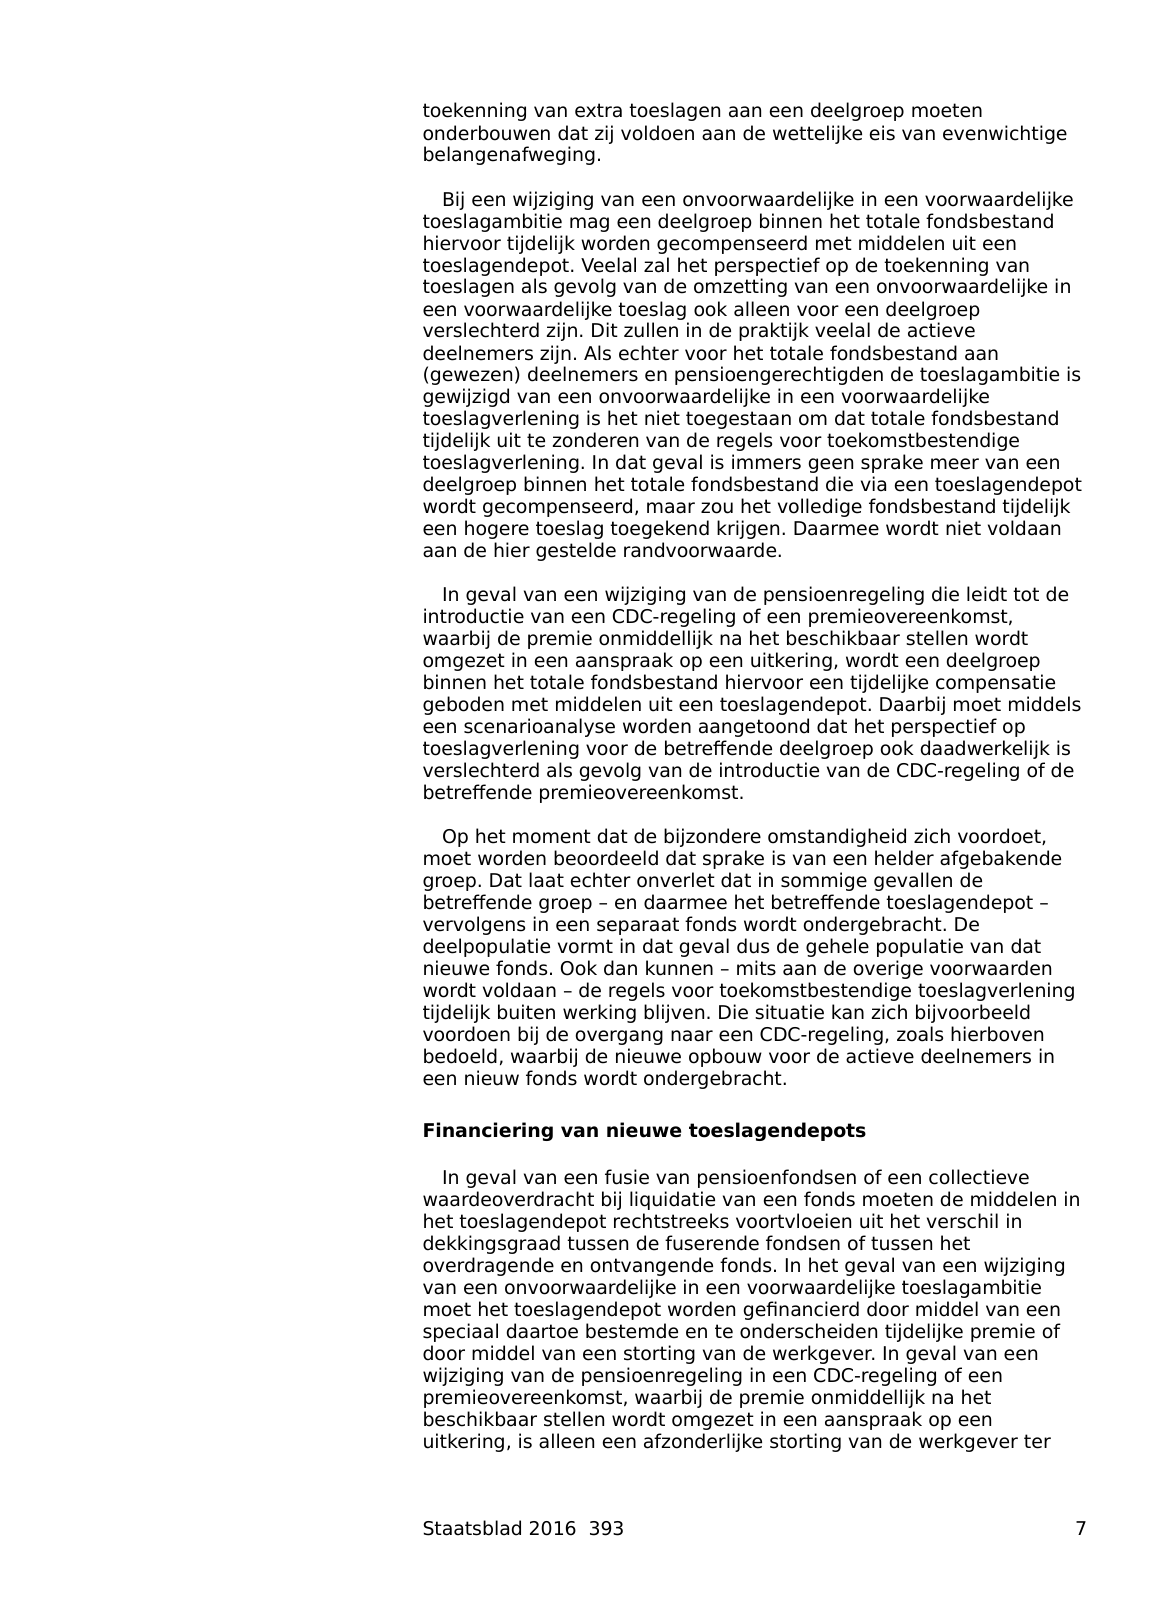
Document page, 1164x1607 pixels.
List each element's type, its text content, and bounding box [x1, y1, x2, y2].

text Op het moment dat de bijzondere omstandigheid zich voordoet, moet worden beoordeeld dat sprake is van een helder afgebakende groep. Dat laat echter onverlet dat in sommige gevallen de betreffende groep – en daarmee het betreffende toeslagendepot – vervolgens in een separaat fonds wordt ondergebracht. De deelpopulatie vormt in dat geval dus de gehele populatie van dat nieuwe fonds. Ook dan kunnen – mits aan de overige voorwaarden wordt voldaan – de regels voor toekomstbestendige toeslagverlening tijdelijk buiten werking blijven. Die situatie kan zich bijvoorbeeld voordoen bij de overgang naar een CDC-regeling, zoals hierboven bedoeld, waarbij de nieuwe opbouw voor de actieve deelnemers in een nieuw fonds wordt ondergebracht. [422, 826, 1087, 1090]
text toekenning van extra toeslagen aan een deelgroep moeten onderbouwen dat zij voldoen aan de wettelijke eis van evenwichtige belangenafweging. [422, 100, 1087, 166]
text In geval van een wijziging van de pensioenregeling die leidt tot de introductie van een CDC-regeling of een premieovereenkomst, waarbij de premie onmiddellijk na het beschikbaar stellen wordt omgezet in een aanspraak op een uitkering, wordt een deelgroep binnen het totale fondsbestand hiervoor een tijdelijke compensatie geboden met middelen uit een toeslagendepot. Daarbij moet middels een scenarioanalyse worden aangetoond dat het perspectief op toeslagverlening voor de betreffende deelgroep ook daadwerkelijk is verslechterd als gevolg van de introductie van de CDC-regeling of de betreffende premieovereenkomst. [422, 584, 1087, 804]
text In geval van een fusie van pensioenfondsen of een collectieve waardeoverdracht bij liquidatie van een fonds moeten de middelen in het toeslagendepot rechtstreeks voortvloeien uit het verschil in dekkingsgraad tussen de fuserende fondsen of tussen het overdragende en ontvangende fonds. In het geval van een wijziging van een onvoorwaardelijke in een voorwaardelijke toeslagambitie moet het toeslagendepot worden gefinancierd door middel van een speciaal daartoe bestemde en te onderscheiden tijdelijke premie of door middel van een storting van de werkgever. In geval van een wijziging van de pensioenregeling in een CDC-regeling of een premieovereenkomst, waarbij de premie onmiddellijk na het beschikbaar stellen wordt omgezet in een aanspraak op een uitkering, is alleen een afzonderlijke storting van de werkgever ter [422, 1167, 1087, 1453]
subtitle Financiering van nieuwe toeslagendepots [422, 1120, 1087, 1142]
text Bij een wijziging van een onvoorwaardelijke in een voorwaardelijke toeslagambitie mag een deelgroep binnen het totale fondsbestand hiervoor tijdelijk worden gecompenseerd met middelen uit een toeslagendepot. Veelal zal het perspectief op de toekenning van toeslagen als gevolg van de omzetting van een onvoorwaardelijke in een voorwaardelijke toeslag ook alleen voor een deelgroep verslechterd zijn. Dit zullen in de praktijk veelal de actieve deelnemers zijn. Als echter voor het totale fondsbestand aan (gewezen) deelnemers en pensioengerechtigden de toeslagambitie is gewijzigd van een onvoorwaardelijke in een voorwaardelijke toeslagverlening is het niet toegestaan om dat totale fondsbestand tijdelijk uit te zonderen van de regels voor toekomstbestendige toeslagverlening. In dat geval is immers geen sprake meer van een deelgroep binnen het totale fondsbestand die via een toeslagendepot wordt gecompenseerd, maar zou het volledige fondsbestand tijdelijk een hogere toeslag toegekend krijgen. Daarmee wordt niet voldaan aan de hier gestelde randvoorwaarde. [422, 188, 1087, 562]
